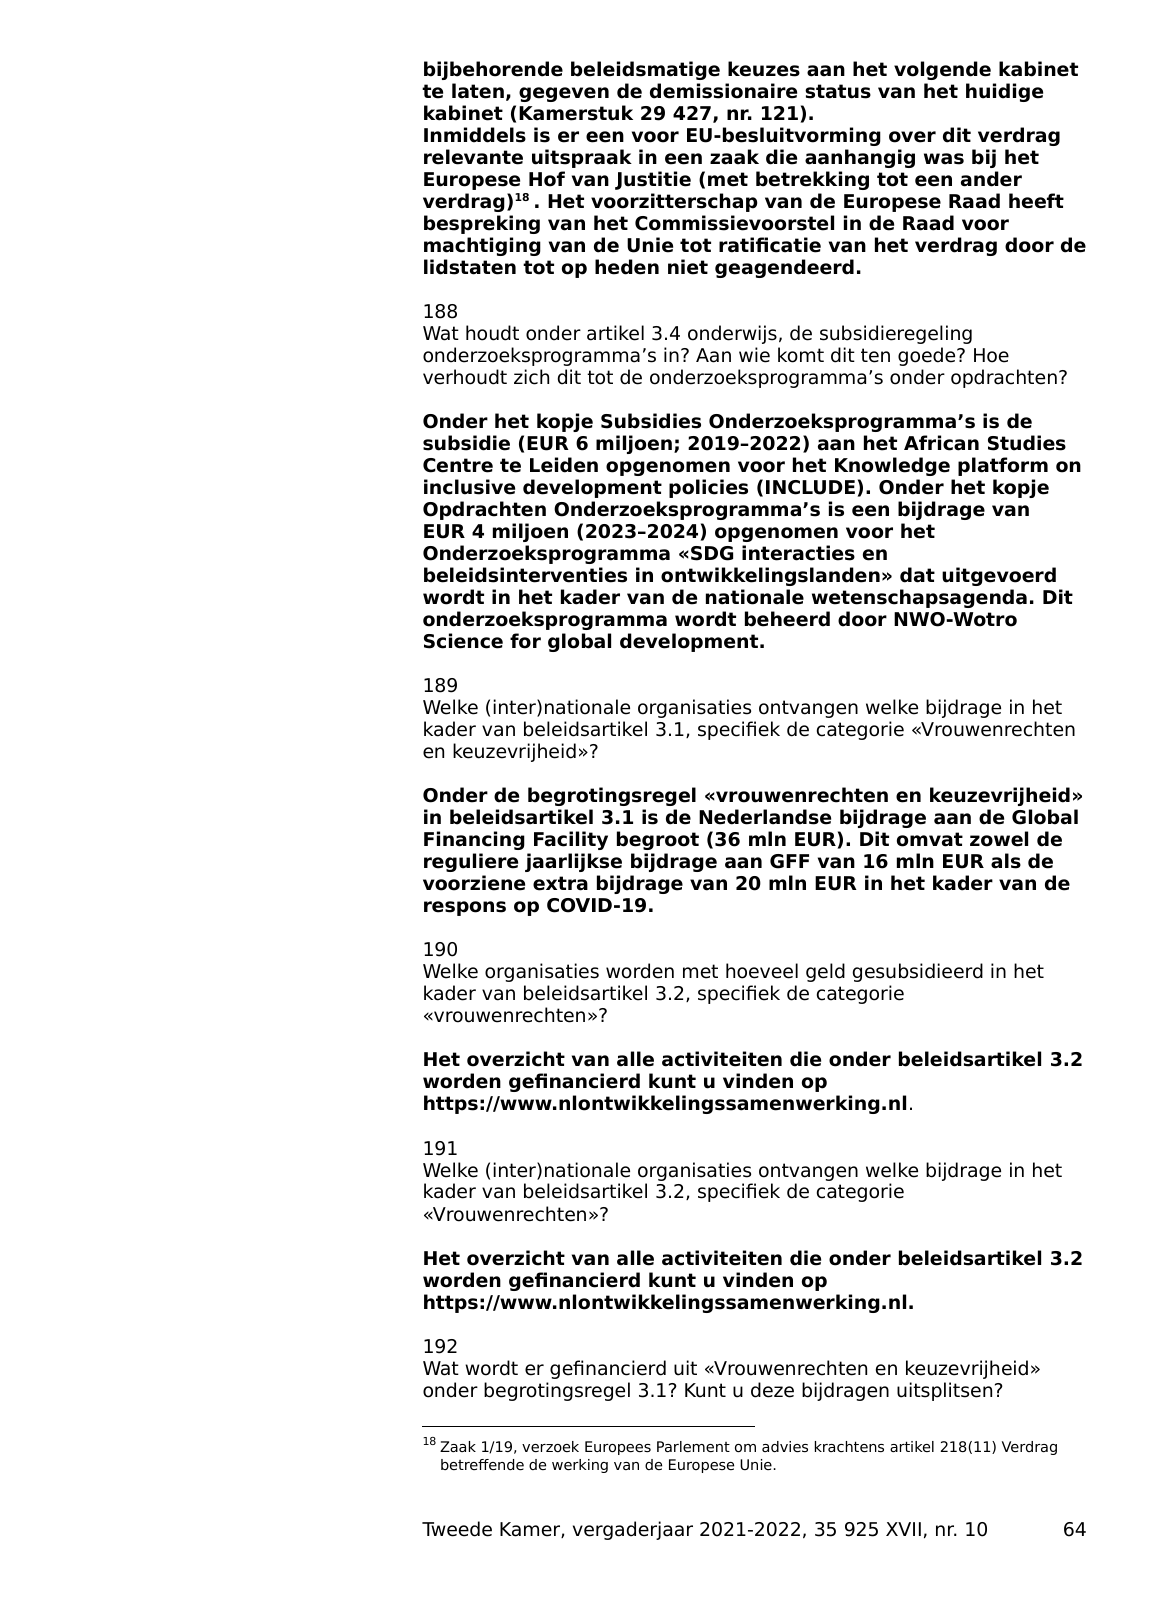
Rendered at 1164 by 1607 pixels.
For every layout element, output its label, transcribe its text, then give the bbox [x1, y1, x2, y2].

text Zaak 1/19, verzoek Europees Parlement om advies krachtens artikel 218(11) Verdrag betreffende de werking van de Europese Unie. [422, 1435, 1087, 1474]
text bijbehorende beleidsmatige keuzes aan het volgende kabinet te laten, gegeven de demissionaire status van het huidige kabinet (Kamerstuk 29 427, nr. 121). [422, 59, 1087, 125]
text Het overzicht van alle activiteiten die onder beleidsartikel 3.2 worden gefinancierd kunt u vinden op https://www.nlontwikkelingssamenwerking.nl. [422, 1049, 1087, 1115]
text 189 [422, 675, 1087, 697]
text Wat houdt onder artikel 3.4 onderwijs, de subsidieregeling onderzoeksprogramma’s in? Aan wie komt dit ten goede? Hoe verhoudt zich dit tot de onderzoeksprogramma’s onder opdrachten? [422, 323, 1087, 389]
text Wat wordt er gefinancierd uit «Vrouwenrechten en keuzevrijheid» onder begrotingsregel 3.1? Kunt u deze bijdragen uitsplitsen? [422, 1358, 1087, 1402]
text Onder de begrotingsregel «vrouwenrechten en keuzevrijheid» in beleidsartikel 3.1 is de Nederlandse bijdrage aan de Global Financing Facility begroot (36 mln EUR). Dit omvat zowel de reguliere jaarlijkse bijdrage aan GFF van 16 mln EUR als de voorziene extra bijdrage van 20 mln EUR in het kader van de respons op COVID-19. [422, 785, 1087, 917]
text 191 [422, 1137, 1087, 1159]
text Inmiddels is er een voor EU-besluitvorming over dit verdrag relevante uitspraak in een zaak die aanhangig was bij het Europese Hof van Justitie (met betrekking tot een ander verdrag). Het voorzitterschap van de Europese Raad heeft bespreking van het Commissievoorstel in de Raad voor machtiging van de Unie tot ratificatie van het verdrag door de lidstaten tot op heden niet geagendeerd. [422, 125, 1087, 279]
text 188 [422, 301, 1087, 323]
text Welke (inter)nationale organisaties ontvangen welke bijdrage in het kader van beleidsartikel 3.2, specifiek de categorie «Vrouwenrechten»? [422, 1159, 1087, 1225]
text Het overzicht van alle activiteiten die onder beleidsartikel 3.2 worden gefinancierd kunt u vinden op https://www.nlontwikkelingssamenwerking.nl. [422, 1248, 1087, 1313]
text Onder het kopje Subsidies Onderzoeksprogramma’s is de subsidie (EUR 6 miljoen; 2019–2022) aan het African Studies Centre te Leiden opgenomen voor het Knowledge platform on inclusive development policies (INCLUDE). Onder het kopje Opdrachten Onderzoeksprogramma’s is een bijdrage van EUR 4 miljoen (2023–2024) opgenomen voor het Onderzoeksprogramma «SDG interacties en beleidsinterventies in ontwikkelingslanden» dat uitgevoerd wordt in het kader van de nationale wetenschapsagenda. Dit onderzoeksprogramma wordt beheerd door NWO-Wotro Science for global development. [422, 411, 1087, 653]
text Welke (inter)nationale organisaties ontvangen welke bijdrage in het kader van beleidsartikel 3.1, specifiek de categorie «Vrouwenrechten en keuzevrijheid»? [422, 697, 1087, 763]
text 190 [422, 939, 1087, 961]
text 192 [422, 1336, 1087, 1358]
text Welke organisaties worden met hoeveel geld gesubsidieerd in het kader van beleidsartikel 3.2, specifiek de categorie «vrouwenrechten»? [422, 961, 1087, 1027]
